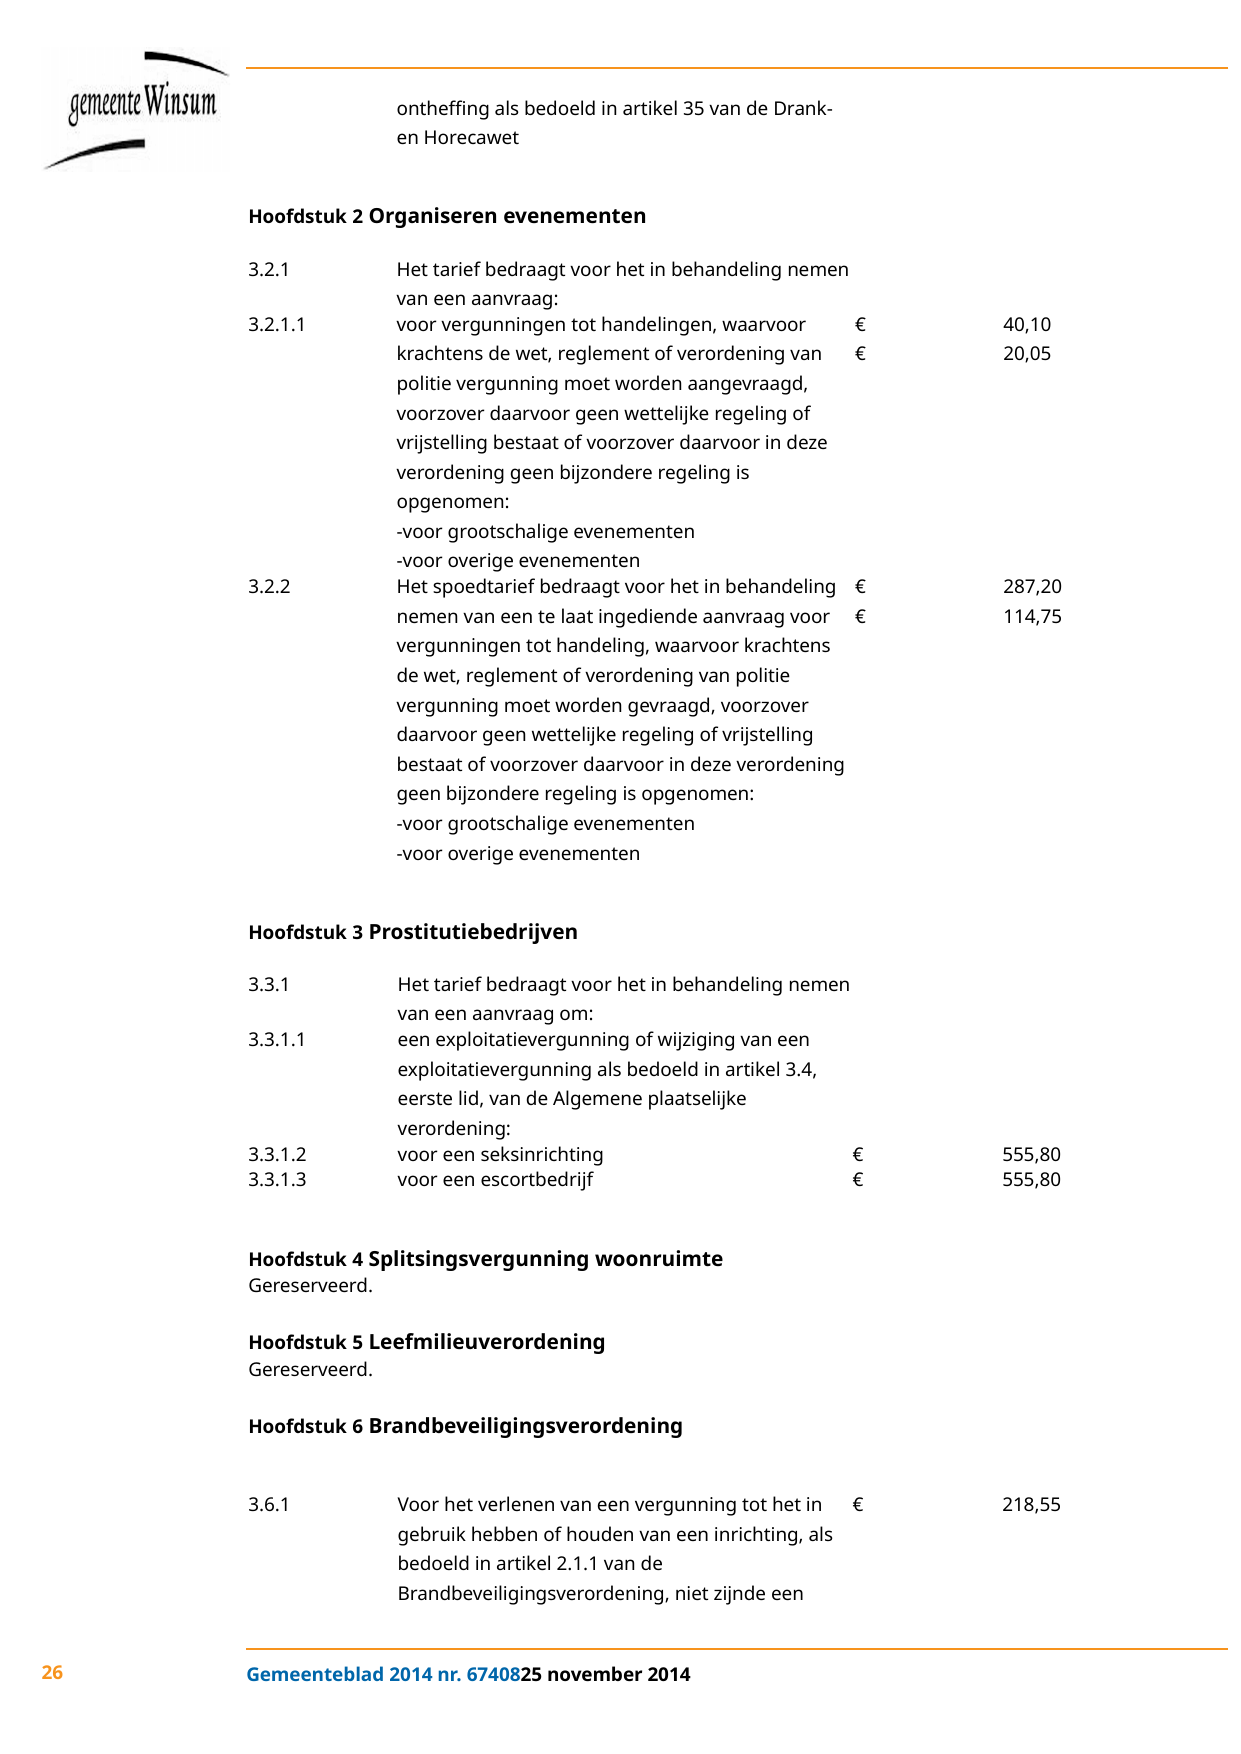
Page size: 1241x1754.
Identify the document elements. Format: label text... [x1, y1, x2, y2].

table_cell 3.2.2 [248, 574, 396, 865]
table_header Het tarief bedraagt voor het in behandeling nemen van een aanvraag: [396, 256, 855, 311]
table_cell € [853, 1167, 1002, 1192]
table_cell een exploitatievergunning of wijziging van een exploitatievergunning als bedoeld in artikel 3.4, eerste lid, van de Algemene plaatselijke verordening: [398, 1026, 852, 1141]
table_cell € € [855, 311, 1003, 573]
table_cell voor een seksinrichting [398, 1141, 852, 1167]
table_cell [853, 1026, 1002, 1141]
table_cell 555,80 [1002, 1167, 1152, 1192]
table_cell 3.3.1.3 [248, 1167, 397, 1192]
table_cell € [853, 1141, 1002, 1167]
table_header 3.2.1 [248, 256, 396, 311]
text Hoofdstuk 3 Prostitutiebedrijven [248, 917, 1152, 945]
table_header [853, 971, 1002, 1026]
table_cell 3.2.1.1 [248, 311, 396, 573]
table_cell ontheffing als bedoeld in artikel 35 van de Drank- en Horecawet [396, 95, 855, 150]
table_cell 287,20 114,75 [1003, 574, 1152, 865]
table_cell 3.3.1.1 [248, 1026, 397, 1141]
table_header [248, 1465, 397, 1491]
table_header [855, 256, 1003, 311]
text Gereserveerd. [248, 1272, 1152, 1298]
table_cell 218,55 [1002, 1491, 1152, 1606]
table_cell 3.6.1 [248, 1491, 397, 1606]
table_header [853, 1465, 1002, 1491]
table_cell [1002, 1026, 1152, 1141]
picture [41, 47, 231, 172]
text Hoofdstuk 6 Brandbeveiligingsverordening [248, 1411, 1152, 1440]
table_cell Het spoedtarief bedraagt voor het in behandeling nemen van een te laat ingediende aanvraag voor vergunningen tot handeling, waarvoor krachtens de wet, reglement of verordening van politie vergunning moet worden gevraagd, voorzover daarvoor geen wettelijke regeling of vrijstelling bestaat of voorzover daarvoor in deze verordening geen bijzondere regeling is opgenomen: -voor grootschalige evenementen -voor overige evenementen [396, 574, 855, 865]
table_header [1003, 256, 1152, 311]
table_cell Voor het verlenen van een vergunning tot het in gebruik hebben of houden van een inrichting, als bedoeld in artikel 2.1.1 van de Brandbeveiligingsverordening, niet zijnde een [398, 1491, 852, 1606]
table_cell voor een escortbedrijf [398, 1167, 852, 1192]
table_cell € [853, 1491, 1002, 1606]
table_cell voor vergunningen tot handelingen, waarvoor krachtens de wet, reglement of verordening van politie vergunning moet worden aangevraagd, voorzover daarvoor geen wettelijke regeling of vrijstelling bestaat of voorzover daarvoor in deze verordening geen bijzondere regeling is opgenomen: -voor grootschalige evenementen -voor overige evenementen [396, 311, 855, 573]
table_cell 40,10 20,05 [1003, 311, 1152, 573]
table_cell [248, 95, 396, 150]
table_cell 3.3.1.2 [248, 1141, 397, 1167]
table_header [1002, 971, 1152, 1026]
text Hoofdstuk 4 Splitsingsvergunning woonruimte [248, 1244, 1152, 1272]
table_cell € € [855, 574, 1003, 865]
table_header [398, 1465, 852, 1491]
table_header 3.3.1 [248, 971, 397, 1026]
table_cell 555,80 [1002, 1141, 1152, 1167]
table_cell [1003, 95, 1152, 150]
text Hoofdstuk 2 Organiseren evenementen [248, 202, 1152, 230]
text Gereserveerd. [248, 1356, 1152, 1382]
table_cell [855, 95, 1003, 150]
table_header [1002, 1465, 1152, 1491]
table_header Het tarief bedraagt voor het in behandeling nemen van een aanvraag om: [398, 971, 852, 1026]
text Hoofdstuk 5 Leefmilieuverordening [248, 1327, 1152, 1356]
